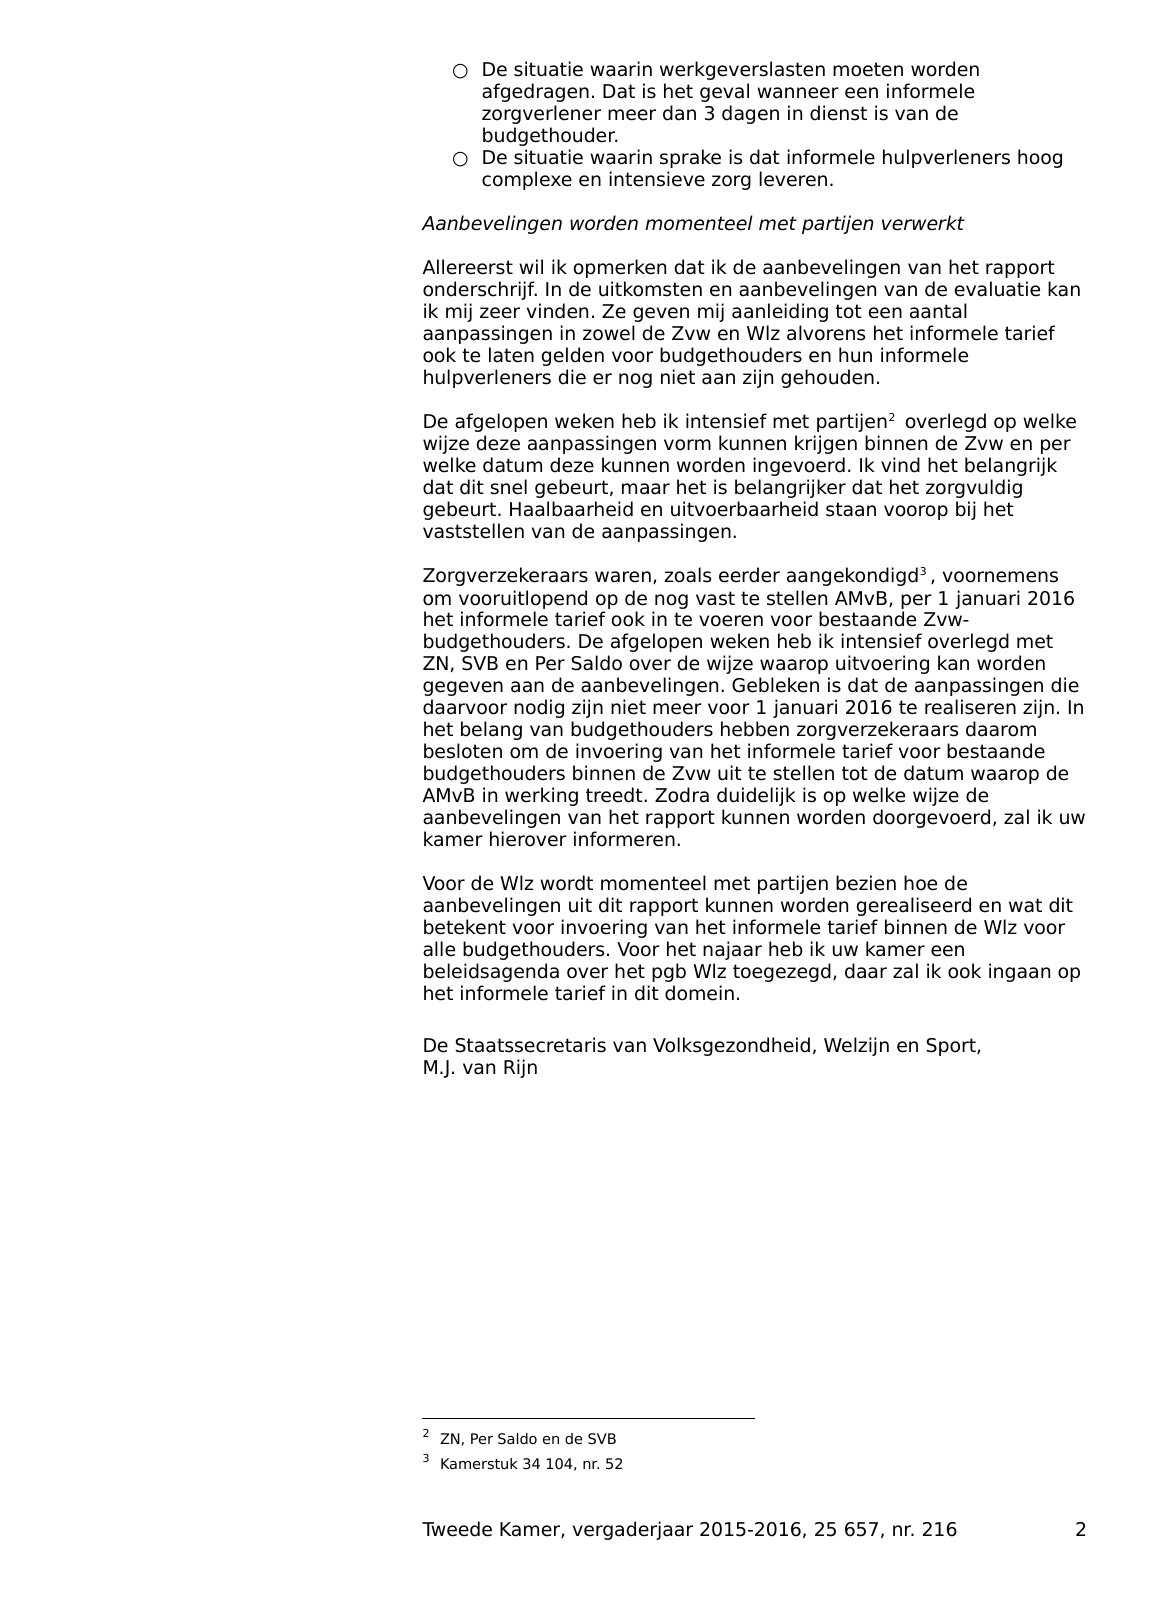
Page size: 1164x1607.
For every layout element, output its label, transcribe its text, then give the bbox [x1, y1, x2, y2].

text De Staatssecretaris van Volksgezondheid, Welzijn en Sport, M.J. van Rijn [422, 1035, 1087, 1079]
text Zorgverzekeraars waren, zoals eerder aangekondigd, voornemens om vooruitlopend op de nog vast te stellen AMvB, per 1 januari 2016 het informele tarief ook in te voeren voor bestaande Zvw-budgethouders. De afgelopen weken heb ik intensief overlegd met ZN, SVB en Per Saldo over de wijze waarop uitvoering kan worden gegeven aan de aanbevelingen. Gebleken is dat de aanpassingen die daarvoor nodig zijn niet meer voor 1 januari 2016 te realiseren zijn. In het belang van budgethouders hebben zorgverzekeraars daarom besloten om de invoering van het informele tarief voor bestaande budgethouders binnen de Zvw uit te stellen tot de datum waarop de AMvB in werking treedt. Zodra duidelijk is op welke wijze de aanbevelingen van het rapport kunnen worden doorgevoerd, zal ik uw kamer hierover informeren. [422, 565, 1087, 851]
text De afgelopen weken heb ik intensief met partijen overlegd op welke wijze deze aanpassingen vorm kunnen krijgen binnen de Zvw en per welke datum deze kunnen worden ingevoerd. Ik vind het belangrijk dat dit snel gebeurt, maar het is belangrijker dat het zorgvuldig gebeurt. Haalbaarheid en uitvoerbaarheid staan voorop bij het vaststellen van de aanpassingen. [422, 411, 1087, 543]
text Allereerst wil ik opmerken dat ik de aanbevelingen van het rapport onderschrijf. In de uitkomsten en aanbevelingen van de evaluatie kan ik mij zeer vinden. Ze geven mij aanleiding tot een aantal aanpassingen in zowel de Zvw en Wlz alvorens het informele tarief ook te laten gelden voor budgethouders en hun informele hulpverleners die er nog niet aan zijn gehouden. [422, 257, 1087, 389]
text Voor de Wlz wordt momenteel met partijen bezien hoe de aanbevelingen uit dit rapport kunnen worden gerealiseerd en wat dit betekent voor invoering van het informele tarief binnen de Wlz voor alle budgethouders. Voor het najaar heb ik uw kamer een beleidsagenda over het pgb Wlz toegezegd, daar zal ik ook ingaan op het informele tarief in dit domein. [422, 873, 1087, 1005]
text Kamerstuk 34 104, nr. 52 [422, 1452, 1087, 1474]
text ○ De situatie waarin sprake is dat informele hulpverleners hoog complexe en intensieve zorg leveren. [452, 147, 1087, 191]
subtitle Aanbevelingen worden momenteel met partijen verwerkt [422, 213, 1087, 235]
text ZN, Per Saldo en de SVB [422, 1427, 1087, 1449]
text ○ De situatie waarin werkgeverslasten moeten worden afgedragen. Dat is het geval wanneer een informele zorgverlener meer dan 3 dagen in dienst is van de budgethouder. [452, 59, 1087, 147]
